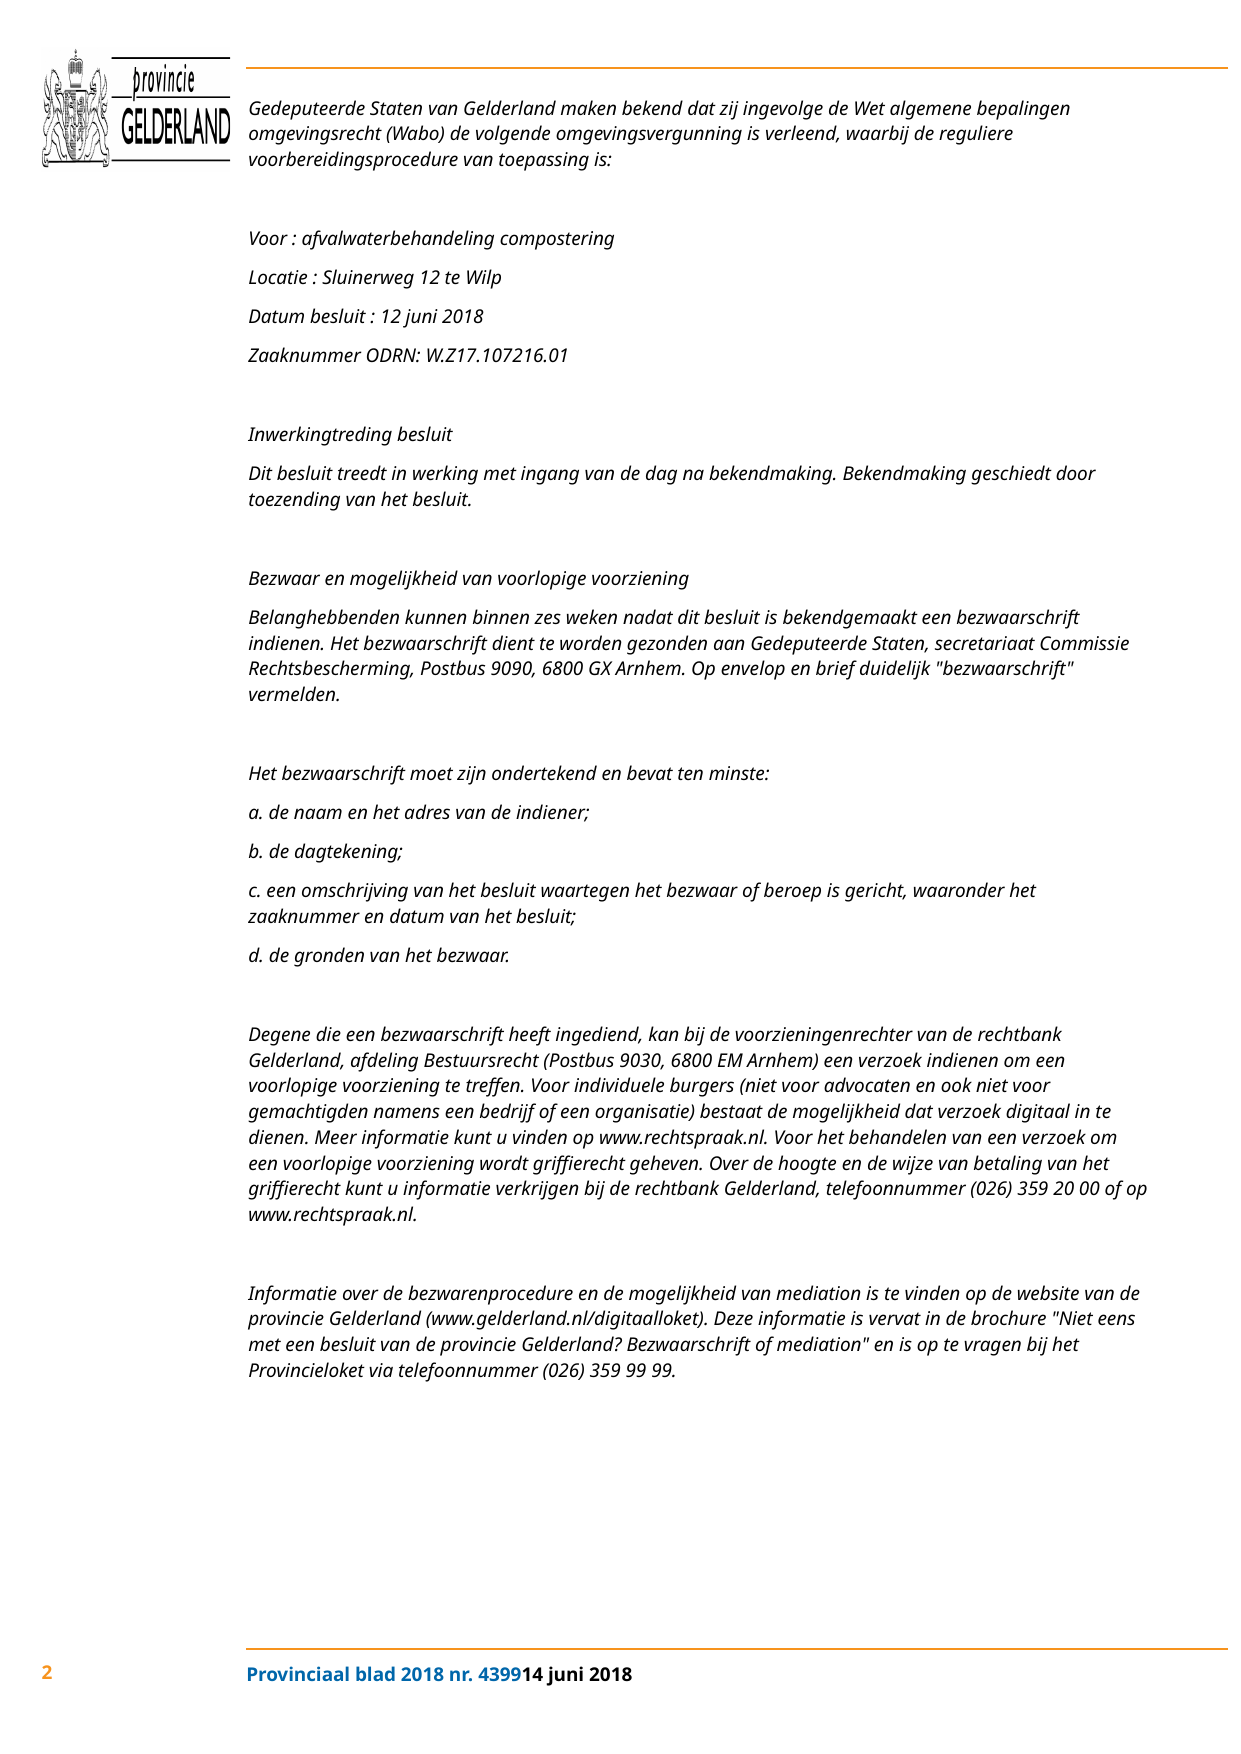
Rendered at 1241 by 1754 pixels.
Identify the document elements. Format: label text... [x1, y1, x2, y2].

text d. de gronden van het bezwaar. [248, 942, 1152, 968]
text Gedeputeerde Staten van Gelderland maken bekend dat zij ingevolge de Wet algemene bepalingen omgevingsrecht (Wabo) de volgende omgevingsvergunning is verleend, waarbij de reguliere voorbereidingsprocedure van toepassing is: [248, 95, 1152, 172]
text b. de dagtekening; [248, 838, 1152, 864]
text Bezwaar en mogelijkheid van voorlopige voorziening [248, 565, 1152, 590]
text Dit besluit treedt in werking met ingang van de dag na bekendmaking. Bekendmaking geschiedt door toezending van het besluit. [248, 460, 1152, 512]
text Voor : afvalwaterbehandeling compostering [248, 225, 1152, 251]
text a. de naam en het adres van de indiener; [248, 799, 1152, 825]
text Degene die een bezwaarschrift heeft ingediend, kan bij de voorzieningenrechter van de rechtbank Gelderland, afdeling Bestuursrecht (Postbus 9030, 6800 EM Arnhem) een verzoek indienen om een voorlopige voorziening te treffen. Voor individuele burgers (niet voor advocaten en ook niet voor gemachtigden namens een bedrijf of een organisatie) bestaat de mogelijkheid dat verzoek digitaal in te dienen. Meer informatie kunt u vinden op www.rechtspraak.nl. Voor het behandelen van een verzoek om een voorlopige voorziening wordt griffierecht geheven. Over de hoogte en de wijze van betaling van het griffierecht kunt u informatie verkrijgen bij de rechtbank Gelderland, telefoonnummer (026) 359 20 00 of op www.rechtspraak.nl. [248, 1021, 1152, 1227]
text Informatie over de bezwarenprocedure en de mogelijkheid van mediation is te vinden op de website van de provincie Gelderland (www.gelderland.nl/digitaalloket). Deze informatie is vervat in de brochure "Niet eens met een besluit van de provincie Gelderland? Bezwaarschrift of mediation" en is op te vragen bij het Provincieloket via telefoonnummer (026) 359 99 99. [248, 1280, 1152, 1383]
text Zaaknummer ODRN: W.Z17.107216.01 [248, 343, 1152, 368]
text Locatie : Sluinerweg 12 te Wilp [248, 264, 1152, 290]
picture [41, 47, 231, 172]
text Inwerkingtreding besluit [248, 421, 1152, 447]
text c. een omschrijving van het besluit waartegen het bezwaar of beroep is gericht, waaronder het zaaknummer en datum van het besluit; [248, 877, 1152, 929]
text Datum besluit : 12 juni 2018 [248, 303, 1152, 329]
text Belanghebbenden kunnen binnen zes weken nadat dit besluit is bekendgemaakt een bezwaarschrift indienen. Het bezwaarschrift dient te worden gezonden aan Gedeputeerde Staten, secretariaat Commissie Rechtsbescherming, Postbus 9090, 6800 GX Arnhem. Op envelop en brief duidelijk "bezwaarschrift" vermelden. [248, 604, 1152, 707]
text Het bezwaarschrift moet zijn ondertekend en bevat ten minste: [248, 760, 1152, 785]
